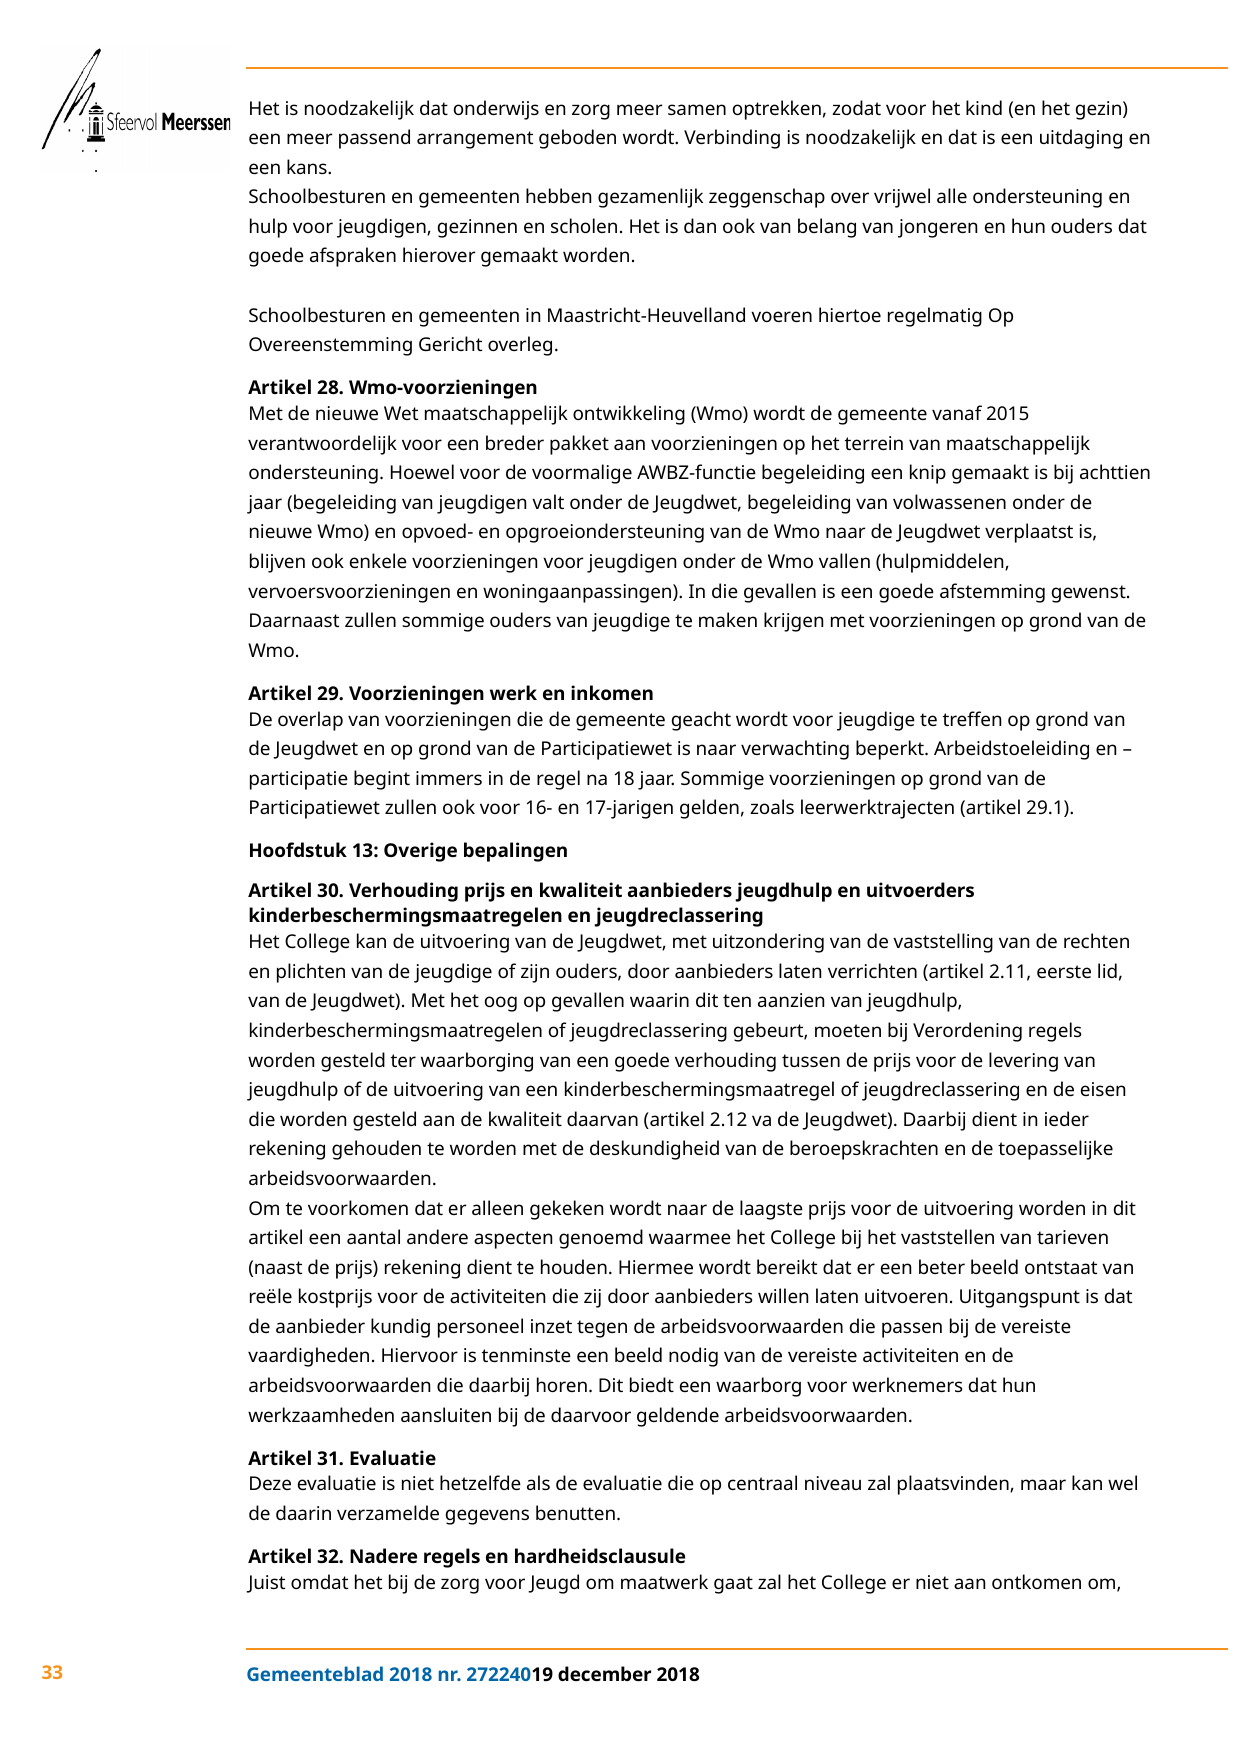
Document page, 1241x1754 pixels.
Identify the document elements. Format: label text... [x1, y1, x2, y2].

text Juist omdat het bij de zorg voor Jeugd om maatwerk gaat zal het College er niet aan ontkomen om, [248, 1569, 1152, 1595]
text Schoolbesturen en gemeenten hebben gezamenlijk zeggenschap over vrijwel alle ondersteuning en hulp voor jeugdigen, gezinnen en scholen. Het is dan ook van belang van jongeren en hun ouders dat goede afspraken hierover gemaakt worden. [248, 183, 1152, 268]
text Het College kan de uitvoering van de Jeugdwet, met uitzondering van de vaststelling van de rechten en plichten van de jeugdige of zijn ouders, door aanbieders laten verrichten (artikel 2.11, eerste lid, van de Jeugdwet). Met het oog op gevallen waarin dit ten aanzien van jeugdhulp, kinderbeschermingsmaatregelen of jeugdreclassering gebeurt, moeten bij Verordening regels worden gesteld ter waarborging van een goede verhouding tussen de prijs voor de levering van jeugdhulp of de uitvoering van een kinderbeschermingsmaatregel of jeugdreclassering en de eisen die worden gesteld aan de kwaliteit daarvan (artikel 2.12 va de Jeugdwet). Daarbij dient in ieder rekening gehouden te worden met de deskundigheid van de beroepskrachten en de toepasselijke arbeidsvoorwaarden. [248, 928, 1152, 1191]
text Artikel 32. Nadere regels en hardheidsclausule [248, 1543, 1152, 1569]
text Schoolbesturen en gemeenten in Maastricht-Heuvelland voeren hiertoe regelmatig Op Overeenstemming Gericht overleg. [248, 302, 1152, 357]
text Om te voorkomen dat er alleen gekeken wordt naar de laagste prijs voor de uitvoering worden in dit artikel een aantal andere aspecten genoemd waarmee het College bij het vaststellen van tarieven (naast de prijs) rekening dient te houden. Hiermee wordt bereikt dat er een beter beeld ontstaat van reële kostprijs voor de activiteiten die zij door aanbieders willen laten uitvoeren. Uitgangspunt is dat de aanbieder kundig personeel inzet tegen de arbeidsvoorwaarden die passen bij de vereiste vaardigheden. Hiervoor is tenminste een beeld nodig van de vereiste activiteiten en de arbeidsvoorwaarden die daarbij horen. Dit biedt een waarborg voor werknemers dat hun werkzaamheden aansluiten bij de daarvoor geldende arbeidsvoorwaarden. [248, 1195, 1152, 1427]
text Het is noodzakelijk dat onderwijs en zorg meer samen optrekken, zodat voor het kind (en het gezin) een meer passend arrangement geboden wordt. Verbinding is noodzakelijk en dat is een uitdaging en een kans. [248, 95, 1152, 180]
text Hoofdstuk 13: Overige bepalingen [248, 838, 1152, 863]
text Artikel 29. Voorzieningen werk en inkomen [248, 680, 1152, 706]
picture [41, 47, 231, 172]
text Artikel 31. Evaluatie [248, 1445, 1152, 1471]
text De overlap van voorzieningen die de gemeente geacht wordt voor jeugdige te treffen op grond van de Jeugdwet en op grond van de Participatiewet is naar verwachting beperkt. Arbeidstoeleiding en –participatie begint immers in de regel na 18 jaar. Sommige voorzieningen op grond van de Participatiewet zullen ook voor 16- en 17-jarigen gelden, zoals leerwerktrajecten (artikel 29.1). [248, 706, 1152, 820]
text Artikel 28. Wmo-voorzieningen [248, 374, 1152, 400]
text Artikel 30. Verhouding prijs en kwaliteit aanbieders jeugdhulp en uitvoerders kinderbeschermingsmaatregelen en jeugdreclassering [248, 877, 1152, 928]
text Deze evaluatie is niet hetzelfde als de evaluatie die op centraal niveau zal plaatsvinden, maar kan wel de daarin verzamelde gegevens benutten. [248, 1471, 1152, 1526]
text Met de nieuwe Wet maatschappelijk ontwikkeling (Wmo) wordt de gemeente vanaf 2015 verantwoordelijk voor een breder pakket aan voorzieningen op het terrein van maatschappelijk ondersteuning. Hoewel voor de voormalige AWBZ-functie begeleiding een knip gemaakt is bij achttien jaar (begeleiding van jeugdigen valt onder de Jeugdwet, begeleiding van volwassenen onder de nieuwe Wmo) en opvoed- en opgroeiondersteuning van de Wmo naar de Jeugdwet verplaatst is, blijven ook enkele voorzieningen voor jeugdigen onder de Wmo vallen (hulpmiddelen, vervoersvoorzieningen en woningaanpassingen). In die gevallen is een goede afstemming gewenst. Daarnaast zullen sommige ouders van jeugdige te maken krijgen met voorzieningen op grond van de Wmo. [248, 400, 1152, 663]
